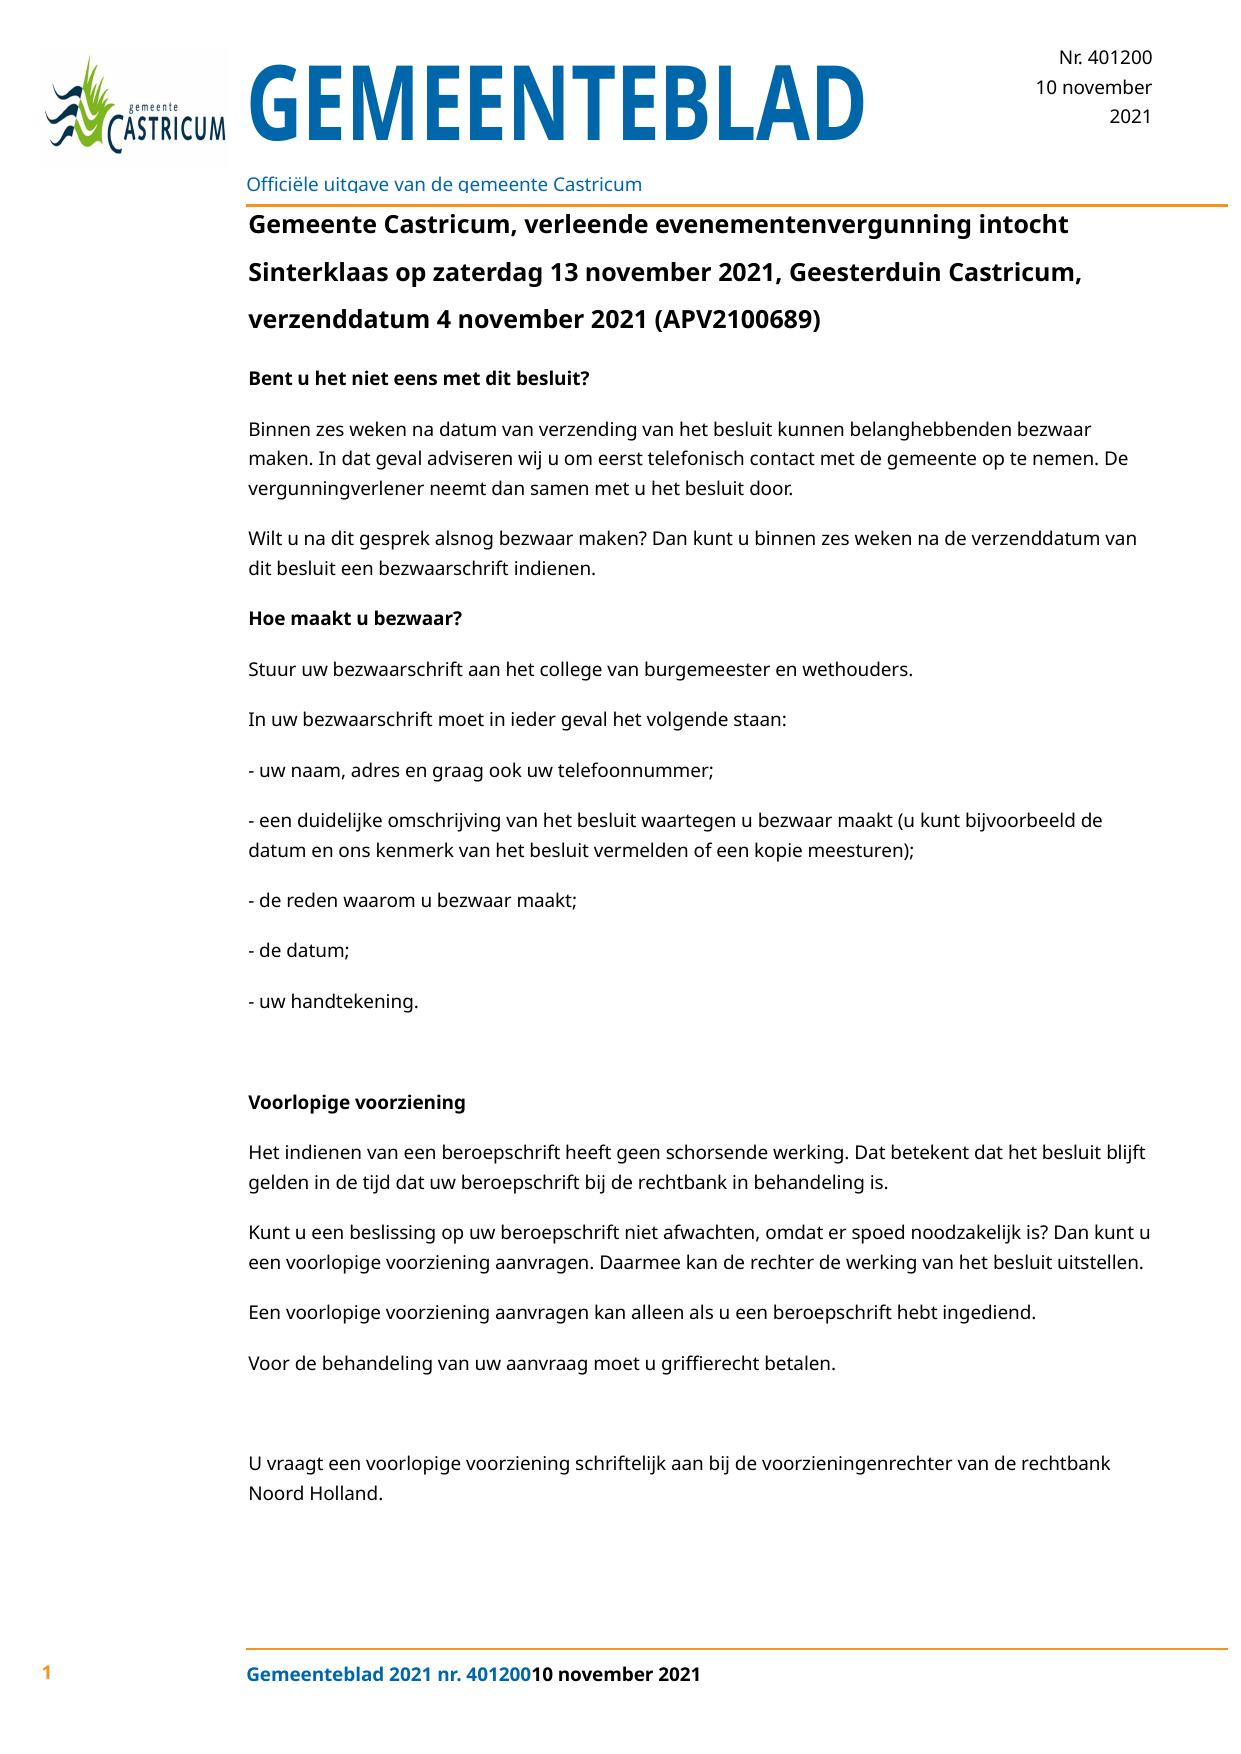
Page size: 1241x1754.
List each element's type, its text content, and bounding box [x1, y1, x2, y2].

text In uw bezwaarschrift moet in ieder geval het volgende staan: [248, 706, 1152, 732]
text Kunt u een beslissing op uw beroepschrift niet afwachten, omdat er spoed noodzakelijk is? Dan kunt u een voorlopige voorziening aanvragen. Daarmee kan de rechter de werking van het besluit uitstellen. [248, 1219, 1152, 1274]
text - de reden waarom u bezwaar maakt; [248, 887, 1152, 913]
text - uw naam, adres en graag ook uw telefoonnummer; [248, 757, 1152, 782]
text Gemeente Castricum, verleende evenementenvergunning intocht Sinterklaas op zaterdag 13 november 2021, Geesterduin Castricum, verzenddatum 4 november 2021 (APV2100689) [248, 207, 1152, 336]
text - uw handtekening. [248, 988, 1152, 1014]
text Bent u het niet eens met dit besluit? [248, 366, 1152, 391]
text U vraagt een voorlopige voorziening schriftelijk aan bij de voorzieningenrechter van de rechtbank Noord Holland. [248, 1451, 1152, 1506]
text - een duidelijke omschrijving van het besluit waartegen u bezwaar maakt (u kunt bijvoorbeeld de datum en ons kenmerk van het besluit vermelden of een kopie meesturen); [248, 807, 1152, 862]
text Een voorlopige voorziening aanvragen kan alleen als u een beroepschrift hebt ingediend. [248, 1299, 1152, 1325]
text Stuur uw bezwaarschrift aan het college van burgemeester en wethouders. [248, 656, 1152, 682]
text Het indienen van een beroepschrift heeft geen schorsende werking. Dat betekent dat het besluit blijft gelden in de tijd dat uw beroepschrift bij de rechtbank in behandeling is. [248, 1139, 1152, 1194]
text Binnen zes weken na datum van verzending van het besluit kunnen belanghebbenden bezwaar maken. In dat geval adviseren wij u om eerst telefonisch contact met de gemeente op te nemen. De vergunningverlener neemt dan samen met u het besluit door. [248, 416, 1152, 501]
text Hoe maakt u bezwaar? [248, 606, 1152, 631]
text Wilt u na dit gesprek alsnog bezwaar maken? Dan kunt u binnen zes weken na de verzenddatum van dit besluit een bezwaarschrift indienen. [248, 526, 1152, 581]
text - de datum; [248, 938, 1152, 963]
picture [41, 47, 231, 172]
text Voor de behandeling van uw aanvraag moet u griffierecht betalen. [248, 1350, 1152, 1375]
text Voorlopige voorziening [248, 1089, 1152, 1114]
